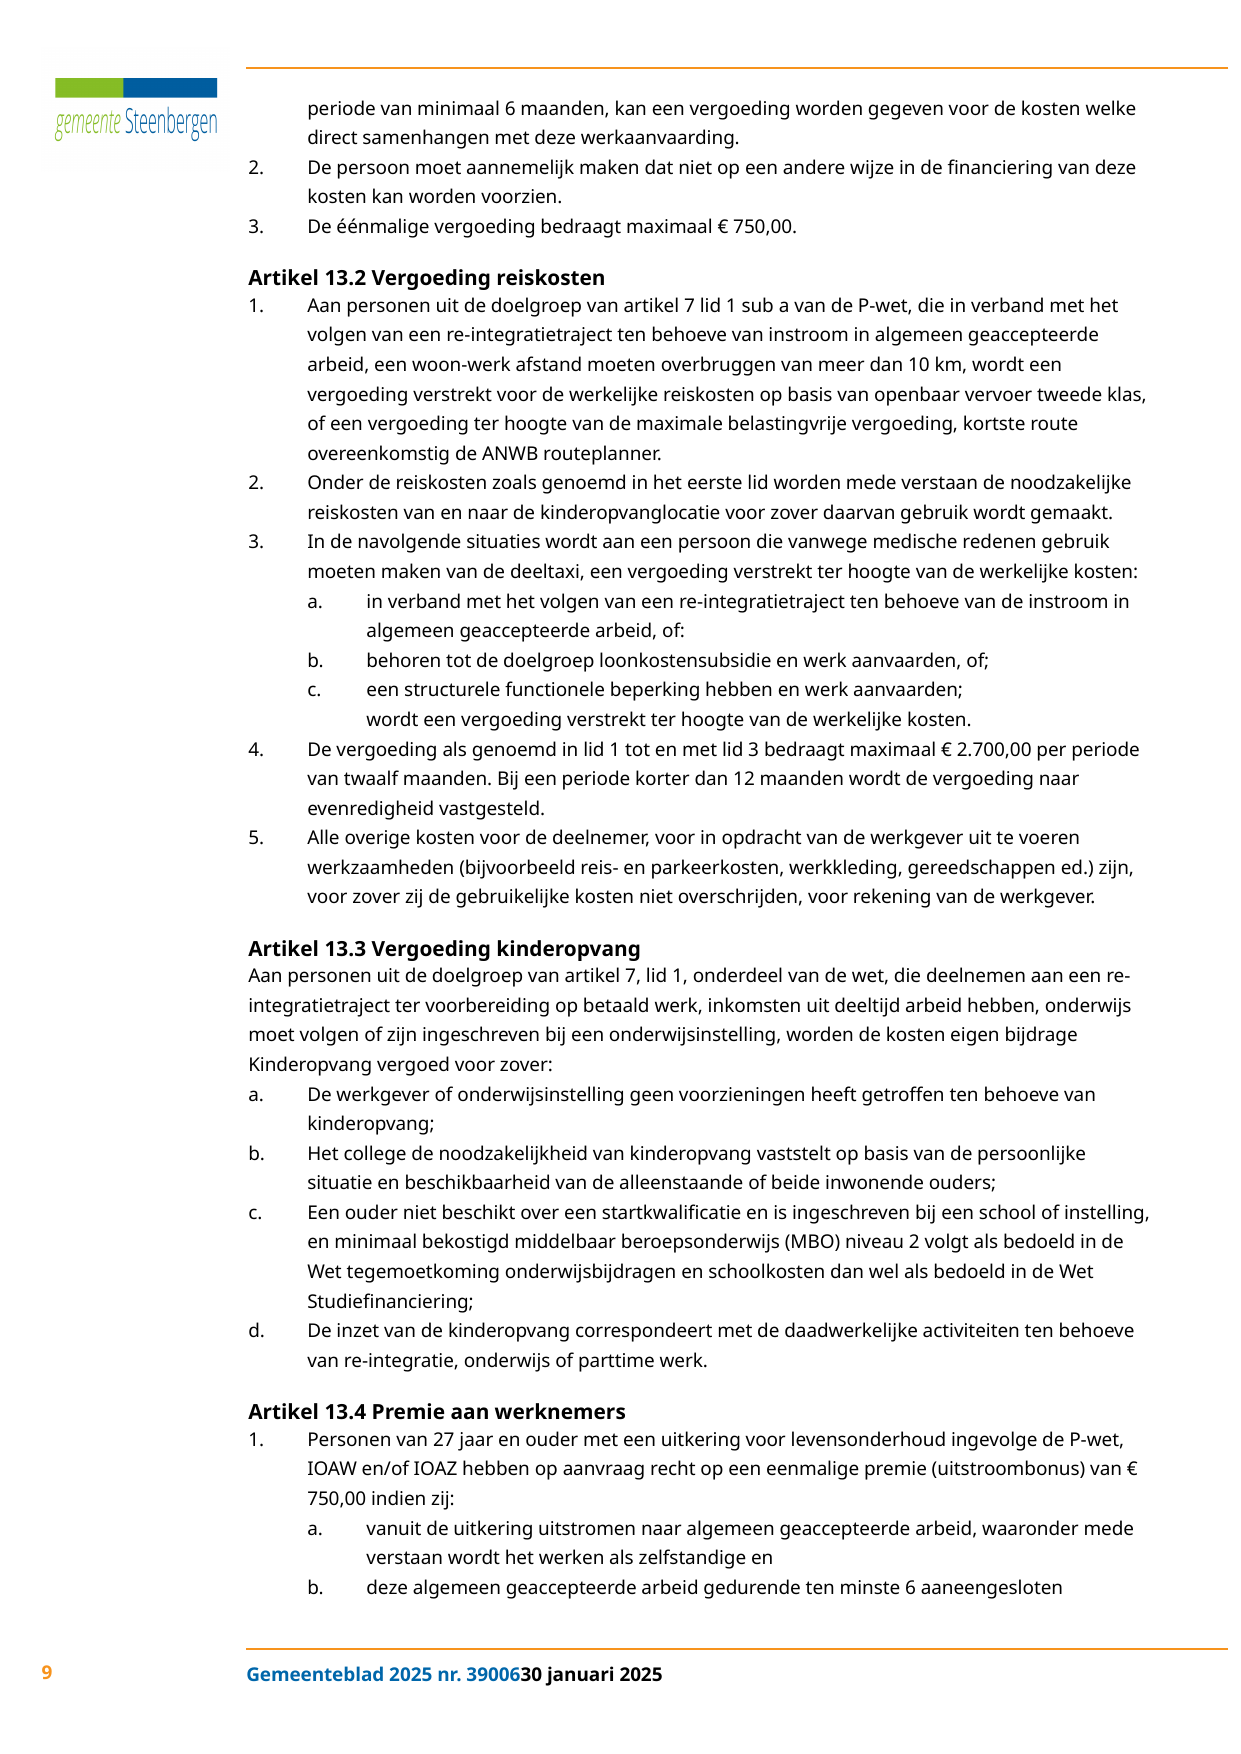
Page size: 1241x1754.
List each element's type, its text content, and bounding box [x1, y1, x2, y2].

list Het college de noodzakelijkheid van kinderopvang vaststelt op basis van de persoonlijke situatie en beschikbaarheid van de alleenstaande of beide inwonende ouders; [248, 1140, 1152, 1195]
list behoren tot de doelgroep loonkostensubsidie en werk aanvaarden, of; [307, 647, 1152, 673]
list Personen van 27 jaar en ouder met een uitkering voor levensonderhoud ingevolge de P-wet, IOAW en/of IOAZ hebben op aanvraag recht op een eenmalige premie (uitstroombonus) van € 750,00 indien zij: [248, 1426, 1152, 1511]
list In de navolgende situaties wordt aan een persoon die vanwege medische redenen gebruik moeten maken van de deeltaxi, een vergoeding verstrekt ter hoogte van de werkelijke kosten: [248, 529, 1152, 584]
list Onder de reiskosten zoals genoemd in het eerste lid worden mede verstaan de noodzakelijke reiskosten van en naar de kinderopvanglocatie voor zover daarvan gebruik wordt gemaakt. [248, 469, 1152, 525]
list periode van minimaal 6 maanden, kan een vergoeding worden gegeven voor de kosten welke direct samenhangen met deze werkaanvaarding. [248, 95, 1152, 150]
list Alle overige kosten voor de deelnemer, voor in opdracht van de werkgever uit te voeren werkzaamheden (bijvoorbeeld reis- en parkeerkosten, werkkleding, gereedschappen ed.) zijn, voor zover zij de gebruikelijke kosten niet overschrijden, voor rekening van de werkgever. [248, 824, 1152, 909]
list wordt een vergoeding verstrekt ter hoogte van de werkelijke kosten. [307, 706, 1152, 732]
list De werkgever of onderwijsinstelling geen voorzieningen heeft getroffen ten behoeve van kinderopvang; [248, 1081, 1152, 1136]
list Aan personen uit de doelgroep van artikel 7 lid 1 sub a van de P-wet, die in verband met het volgen van een re-integratietraject ten behoeve van instroom in algemeen geaccepteerde arbeid, een woon-werk afstand moeten overbruggen van meer dan 10 km, wordt een vergoeding verstrekt voor de werkelijke reiskosten op basis van openbaar vervoer tweede klas, of een vergoeding ter hoogte van de maximale belastingvrije vergoeding, kortste route overeenkomstig de ANWB routeplanner. [248, 292, 1152, 466]
list De inzet van de kinderopvang correspondeert met de daadwerkelijke activiteiten ten behoeve van re-integratie, onderwijs of parttime werk. [248, 1317, 1152, 1373]
text Aan personen uit de doelgroep van artikel 7, lid 1, onderdeel van de wet, die deelnemen aan een re-integratietraject ter voorbereiding op betaald werk, inkomsten uit deeltijd arbeid hebben, onderwijs moet volgen of zijn ingeschreven bij een onderwijsinstelling, worden de kosten eigen bijdrage Kinderopvang vergoed voor zover: [248, 962, 1152, 1077]
list vanuit de uitkering uitstromen naar algemeen geaccepteerde arbeid, waaronder mede verstaan wordt het werken als zelfstandige en [307, 1515, 1152, 1570]
picture [41, 47, 231, 172]
list in verband met het volgen van een re-integratietraject ten behoeve van de instroom in algemeen geaccepteerde arbeid, of: [307, 588, 1152, 643]
list een structurele functionele beperking hebben en werk aanvaarden; [307, 677, 1152, 702]
list Een ouder niet beschikt over een startkwalificatie en is ingeschreven bij een school of instelling, en minimaal bekostigd middelbaar beroepsonderwijs (MBO) niveau 2 volgt als bedoeld in de Wet tegemoetkoming onderwijsbijdragen en schoolkosten dan wel als bedoeld in de Wet Studiefinanciering; [248, 1199, 1152, 1314]
list De éénmalige vergoeding bedraagt maximaal € 750,00. [248, 213, 1152, 239]
list De vergoeding als genoemd in lid 1 tot en met lid 3 bedraagt maximaal € 2.700,00 per periode van twaalf maanden. Bij een periode korter dan 12 maanden wordt de vergoeding naar evenredigheid vastgesteld. [248, 736, 1152, 821]
list deze algemeen geaccepteerde arbeid gedurende ten minste 6 aaneengesloten [307, 1574, 1152, 1599]
list De persoon moet aannemelijk maken dat niet op een andere wijze in de financiering van deze kosten kan worden voorzien. [248, 154, 1152, 209]
text Artikel 13.3 Vergoeding kinderopvang [248, 934, 1152, 962]
text Artikel 13.4 Premie aan werknemers [248, 1397, 1152, 1426]
text Artikel 13.2 Vergoeding reiskosten [248, 263, 1152, 292]
